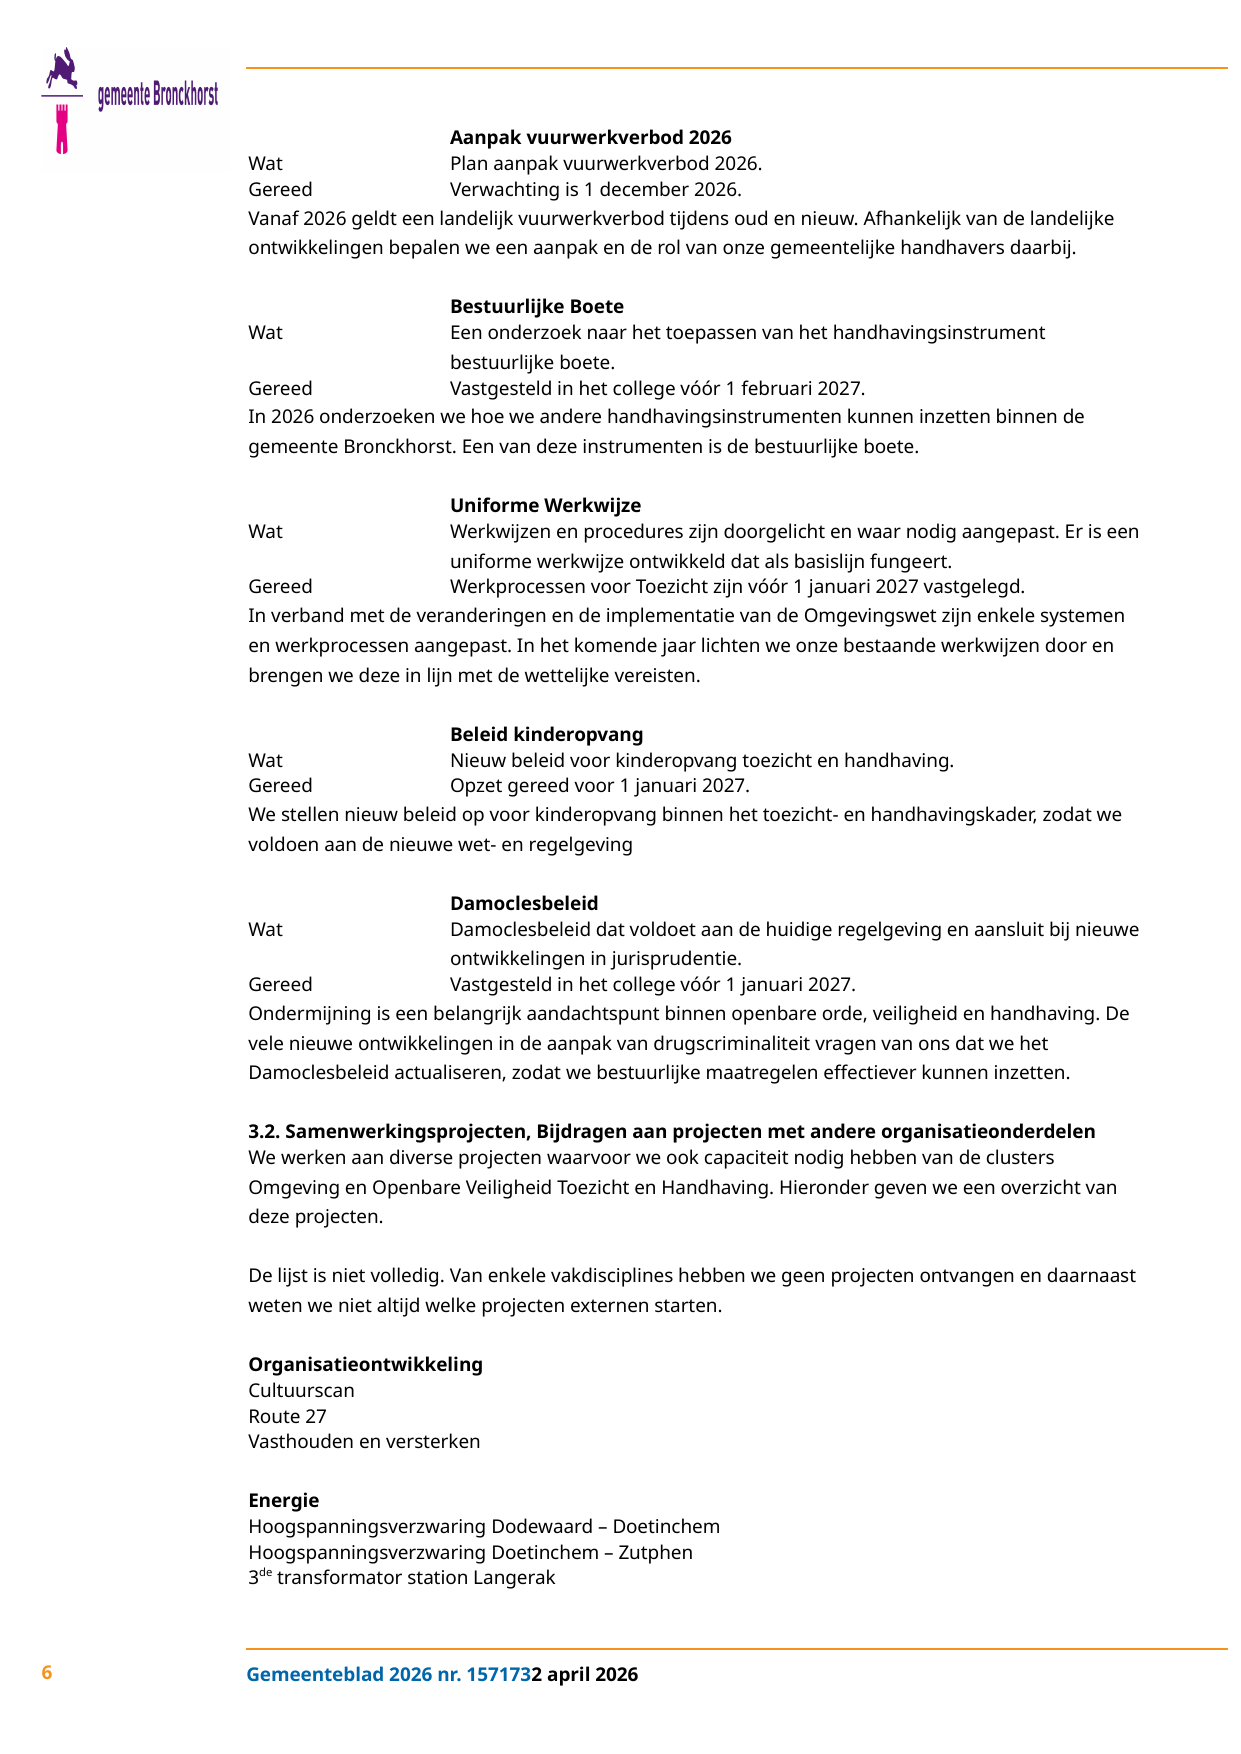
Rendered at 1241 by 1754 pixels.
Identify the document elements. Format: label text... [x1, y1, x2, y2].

table_cell 3de transformator station Langerak [248, 1565, 1152, 1590]
table_cell Wat [248, 916, 450, 971]
table_cell Gereed [248, 176, 450, 202]
table_cell Damoclesbeleid dat voldoet aan de huidige regelgeving en aansluit bij nieuwe ontwikkelingen in jurisprudentie. [450, 916, 1152, 971]
text Ondermijning is een belangrijk aandachtspunt binnen openbare orde, veiligheid en handhaving. De vele nieuwe ontwikkelingen in de aanpak van drugscriminaliteit vragen van ons dat we het Damoclesbeleid actualiseren, zodat we bestuurlijke maatregelen effectiever kunnen inzetten. [248, 1000, 1152, 1085]
table_header Damoclesbeleid [450, 890, 1152, 916]
table_cell Opzet gereed voor 1 januari 2027. [450, 773, 1152, 798]
table_cell Werkprocessen voor Toezicht zijn vóór 1 januari 2027 vastgelegd. [450, 574, 1152, 599]
table_cell Plan aanpak vuurwerkverbod 2026. [450, 150, 1152, 176]
table_cell Vastgesteld in het college vóór 1 januari 2027. [450, 971, 1152, 997]
table_header Bestuurlijke Boete [450, 294, 1152, 319]
table_header [248, 890, 450, 916]
table_cell Wat [248, 320, 450, 375]
text In verband met de veranderingen en de implementatie van de Omgevingswet zijn enkele systemen en werkprocessen aangepast. In het komende jaar lichten we onze bestaande werkwijzen door en brengen we deze in lijn met de wettelijke vereisten. [248, 603, 1152, 687]
table_header Uniforme Werkwijze [450, 493, 1152, 518]
table_cell Werkwijzen en procedures zijn doorgelicht en waar nodig aangepast. Er is een uniforme werkwijze ontwikkeld dat als basislijn fungeert. [450, 518, 1152, 574]
text 3.2. Samenwerkingsprojecten, Bijdragen aan projecten met andere organisatieonderdelen [248, 1119, 1152, 1144]
table_cell Vastgesteld in het college vóór 1 februari 2027. [450, 375, 1152, 401]
table_header Aanpak vuurwerkverbod 2026 [450, 125, 1152, 150]
table_header [248, 125, 450, 150]
table_header Beleid kinderopvang [450, 721, 1152, 747]
table_cell Route 27 [248, 1403, 1152, 1429]
table_cell Verwachting is 1 december 2026. [450, 176, 1152, 202]
text We stellen nieuw beleid op voor kinderopvang binnen het toezicht- en handhavingskader, zodat we voldoen aan de nieuwe wet- en regelgeving [248, 801, 1152, 857]
table_cell Hoogspanningsverzwaring Doetinchem – Zutphen [248, 1539, 1152, 1564]
table_header [248, 721, 450, 747]
table_cell Wat [248, 747, 450, 772]
table_cell Vasthouden en versterken [248, 1429, 1152, 1454]
text De lijst is niet volledig. Van enkele vakdisciplines hebben we geen projecten ontvangen en daarnaast weten we niet altijd welke projecten externen starten. [248, 1263, 1152, 1318]
table_cell Nieuw beleid voor kinderopvang toezicht en handhaving. [450, 747, 1152, 772]
table_cell Cultuurscan [248, 1377, 1152, 1403]
table_cell Hoogspanningsverzwaring Dodewaard – Doetinchem [248, 1513, 1152, 1539]
table_cell Gereed [248, 971, 450, 997]
table_cell Gereed [248, 773, 450, 798]
table_cell Wat [248, 150, 450, 176]
table_header Organisatieontwikkeling [248, 1352, 1152, 1377]
text We werken aan diverse projecten waarvoor we ook capaciteit nodig hebben van de clusters Omgeving en Openbare Veiligheid Toezicht en Handhaving. Hieronder geven we een overzicht van deze projecten. [248, 1144, 1152, 1229]
table_header [248, 294, 450, 319]
table_cell Gereed [248, 375, 450, 401]
picture [41, 47, 231, 172]
table_cell Een onderzoek naar het toepassen van het handhavingsinstrument bestuurlijke boete. [450, 320, 1152, 375]
text In 2026 onderzoeken we hoe we andere handhavingsinstrumenten kunnen inzetten binnen de gemeente Bronckhorst. Een van deze instrumenten is de bestuurlijke boete. [248, 404, 1152, 459]
table_cell Wat [248, 518, 450, 574]
table_header Energie [248, 1488, 1152, 1513]
table_cell Gereed [248, 574, 450, 599]
table_header [248, 493, 450, 518]
text Vanaf 2026 geldt een landelijk vuurwerkverbod tijdens oud en nieuw. Afhankelijk van de landelijke ontwikkelingen bepalen we een aanpak en de rol van onze gemeentelijke handhavers daarbij. [248, 205, 1152, 260]
